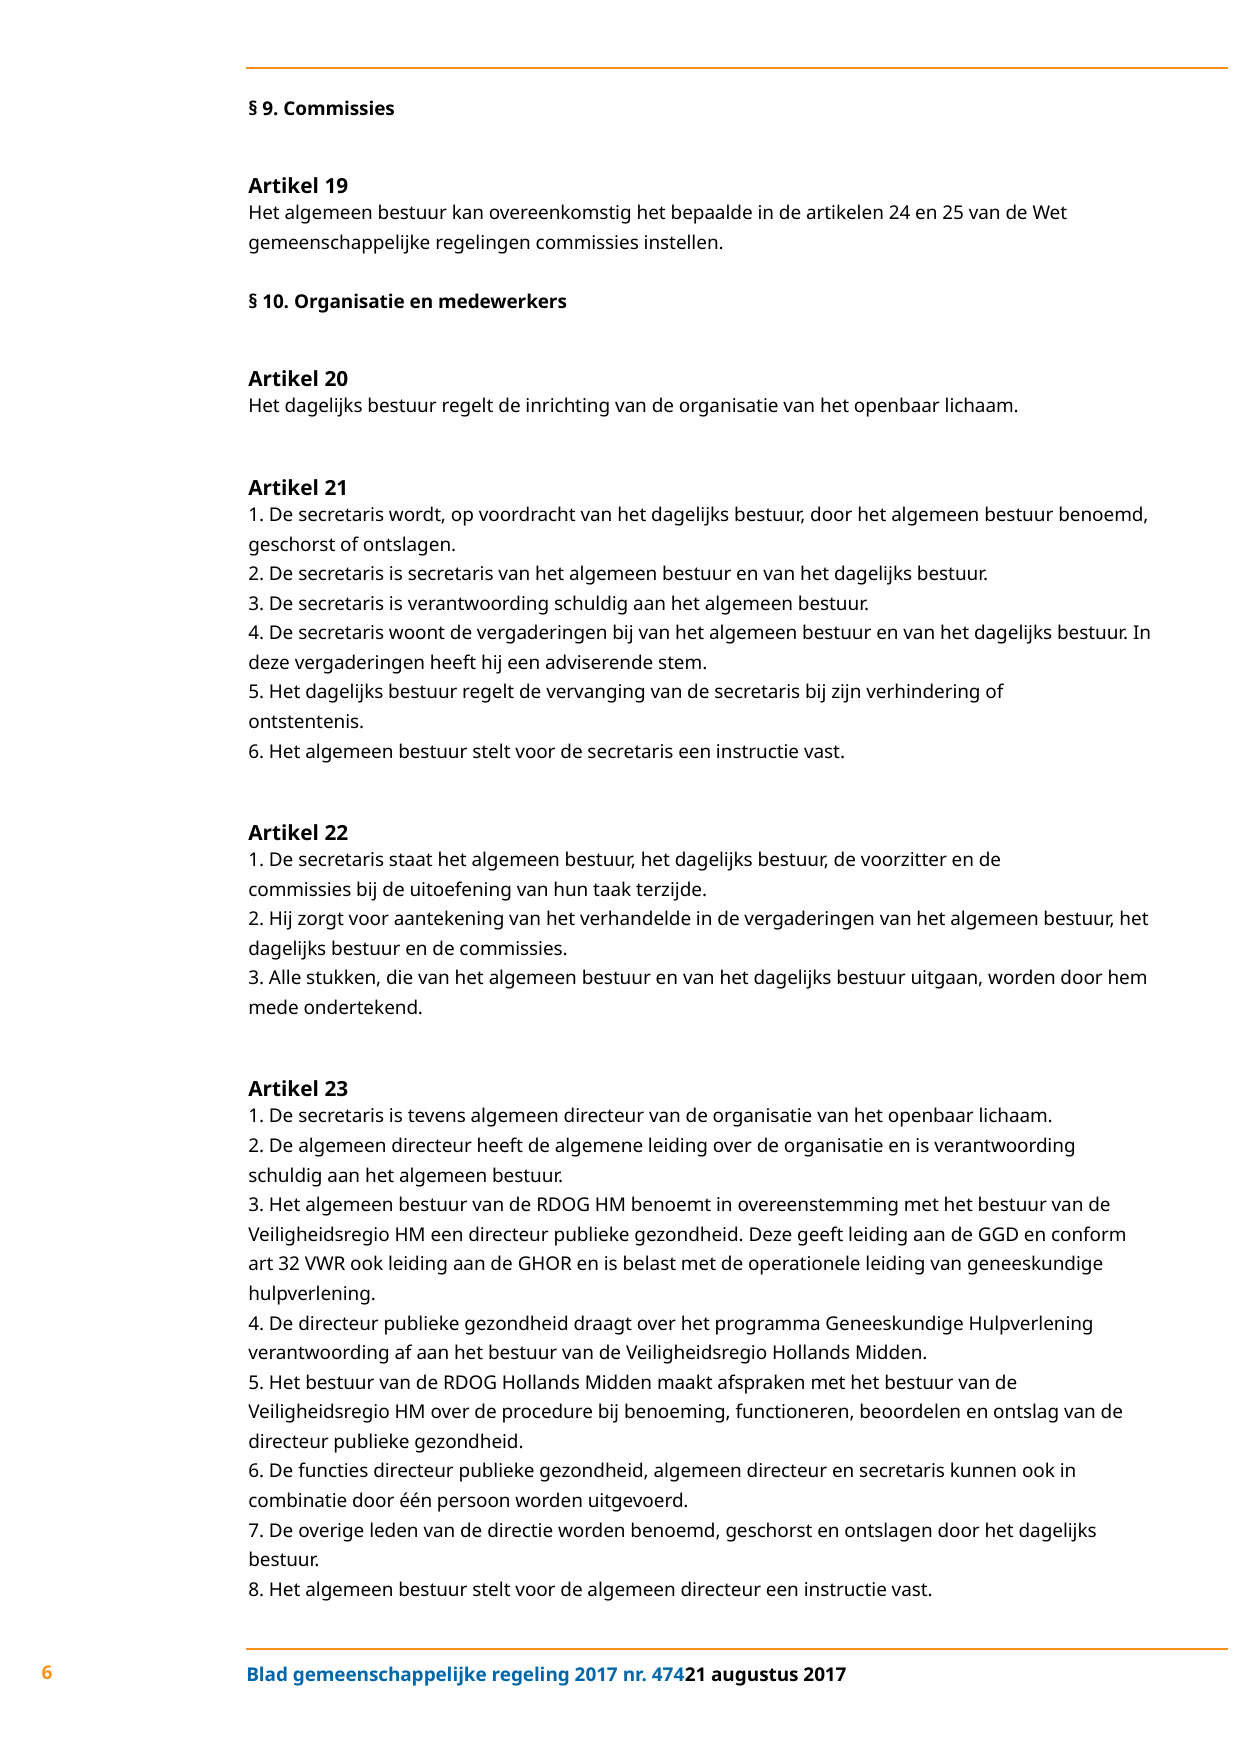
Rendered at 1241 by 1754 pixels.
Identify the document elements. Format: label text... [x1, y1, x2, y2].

text Artikel 23 [248, 1074, 1152, 1103]
text 2. De algemeen directeur heeft de algemene leiding over de organisatie en is verantwoording schuldig aan het algemeen bestuur. [248, 1132, 1152, 1187]
text Artikel 21 [248, 473, 1152, 501]
text Artikel 20 [248, 364, 1152, 393]
text Artikel 22 [248, 818, 1152, 846]
text § 10. Organisatie en medewerkers [248, 288, 1152, 314]
text 7. De overige leden van de directie worden benoemd, geschorst en ontslagen door het dagelijks bestuur. [248, 1517, 1152, 1572]
text commissies bij de uitoefening van hun taak terzijde. [248, 876, 1152, 902]
text 3. Alle stukken, die van het algemeen bestuur en van het dagelijks bestuur uitgaan, worden door hem mede ondertekend. [248, 964, 1152, 1020]
picture [41, 47, 231, 172]
text Veiligheidsregio HM over de procedure bij benoeming, functioneren, beoordelen en ontslag van de directeur publieke gezondheid. [248, 1398, 1152, 1454]
text Het dagelijks bestuur regelt de inrichting van de organisatie van het openbaar lichaam. [248, 393, 1152, 418]
text 6. De functies directeur publieke gezondheid, algemeen directeur en secretaris kunnen ook in combinatie door één persoon worden uitgevoerd. [248, 1458, 1152, 1513]
text 1. De secretaris staat het algemeen bestuur, het dagelijks bestuur, de voorzitter en de [248, 846, 1152, 872]
text ontstentenis. [248, 708, 1152, 734]
text 8. Het algemeen bestuur stelt voor de algemeen directeur een instructie vast. [248, 1576, 1152, 1602]
text 1. De secretaris wordt, op voordracht van het dagelijks bestuur, door het algemeen bestuur benoemd, geschorst of ontslagen. [248, 501, 1152, 556]
text 6. Het algemeen bestuur stelt voor de secretaris een instructie vast. [248, 738, 1152, 763]
text Het algemeen bestuur kan overeenkomstig het bepaalde in de artikelen 24 en 25 van de Wet gemeenschappelijke regelingen commissies instellen. [248, 199, 1152, 255]
text 3. Het algemeen bestuur van de RDOG HM benoemt in overeenstemming met het bestuur van de Veiligheidsregio HM een directeur publieke gezondheid. Deze geeft leiding aan de GGD en conform art 32 VWR ook leiding aan de GHOR en is belast met de operationele leiding van geneeskundige hulpverlening. [248, 1191, 1152, 1306]
text 2. De secretaris is secretaris van het algemeen bestuur en van het dagelijks bestuur. [248, 560, 1152, 586]
text 3. De secretaris is verantwoording schuldig aan het algemeen bestuur. [248, 590, 1152, 616]
text § 9. Commissies [248, 95, 1152, 121]
text 1. De secretaris is tevens algemeen directeur van de organisatie van het openbaar lichaam. [248, 1103, 1152, 1128]
text 2. Hij zorgt voor aantekening van het verhandelde in de vergaderingen van het algemeen bestuur, het dagelijks bestuur en de commissies. [248, 905, 1152, 961]
text Artikel 19 [248, 171, 1152, 199]
text 4. De secretaris woont de vergaderingen bij van het algemeen bestuur en van het dagelijks bestuur. In deze vergaderingen heeft hij een adviserende stem. [248, 619, 1152, 675]
text 5. Het bestuur van de RDOG Hollands Midden maakt afspraken met het bestuur van de [248, 1369, 1152, 1394]
text 5. Het dagelijks bestuur regelt de vervanging van de secretaris bij zijn verhindering of [248, 679, 1152, 704]
text 4. De directeur publieke gezondheid draagt over het programma Geneeskundige Hulpverlening verantwoording af aan het bestuur van de Veiligheidsregio Hollands Midden. [248, 1310, 1152, 1365]
